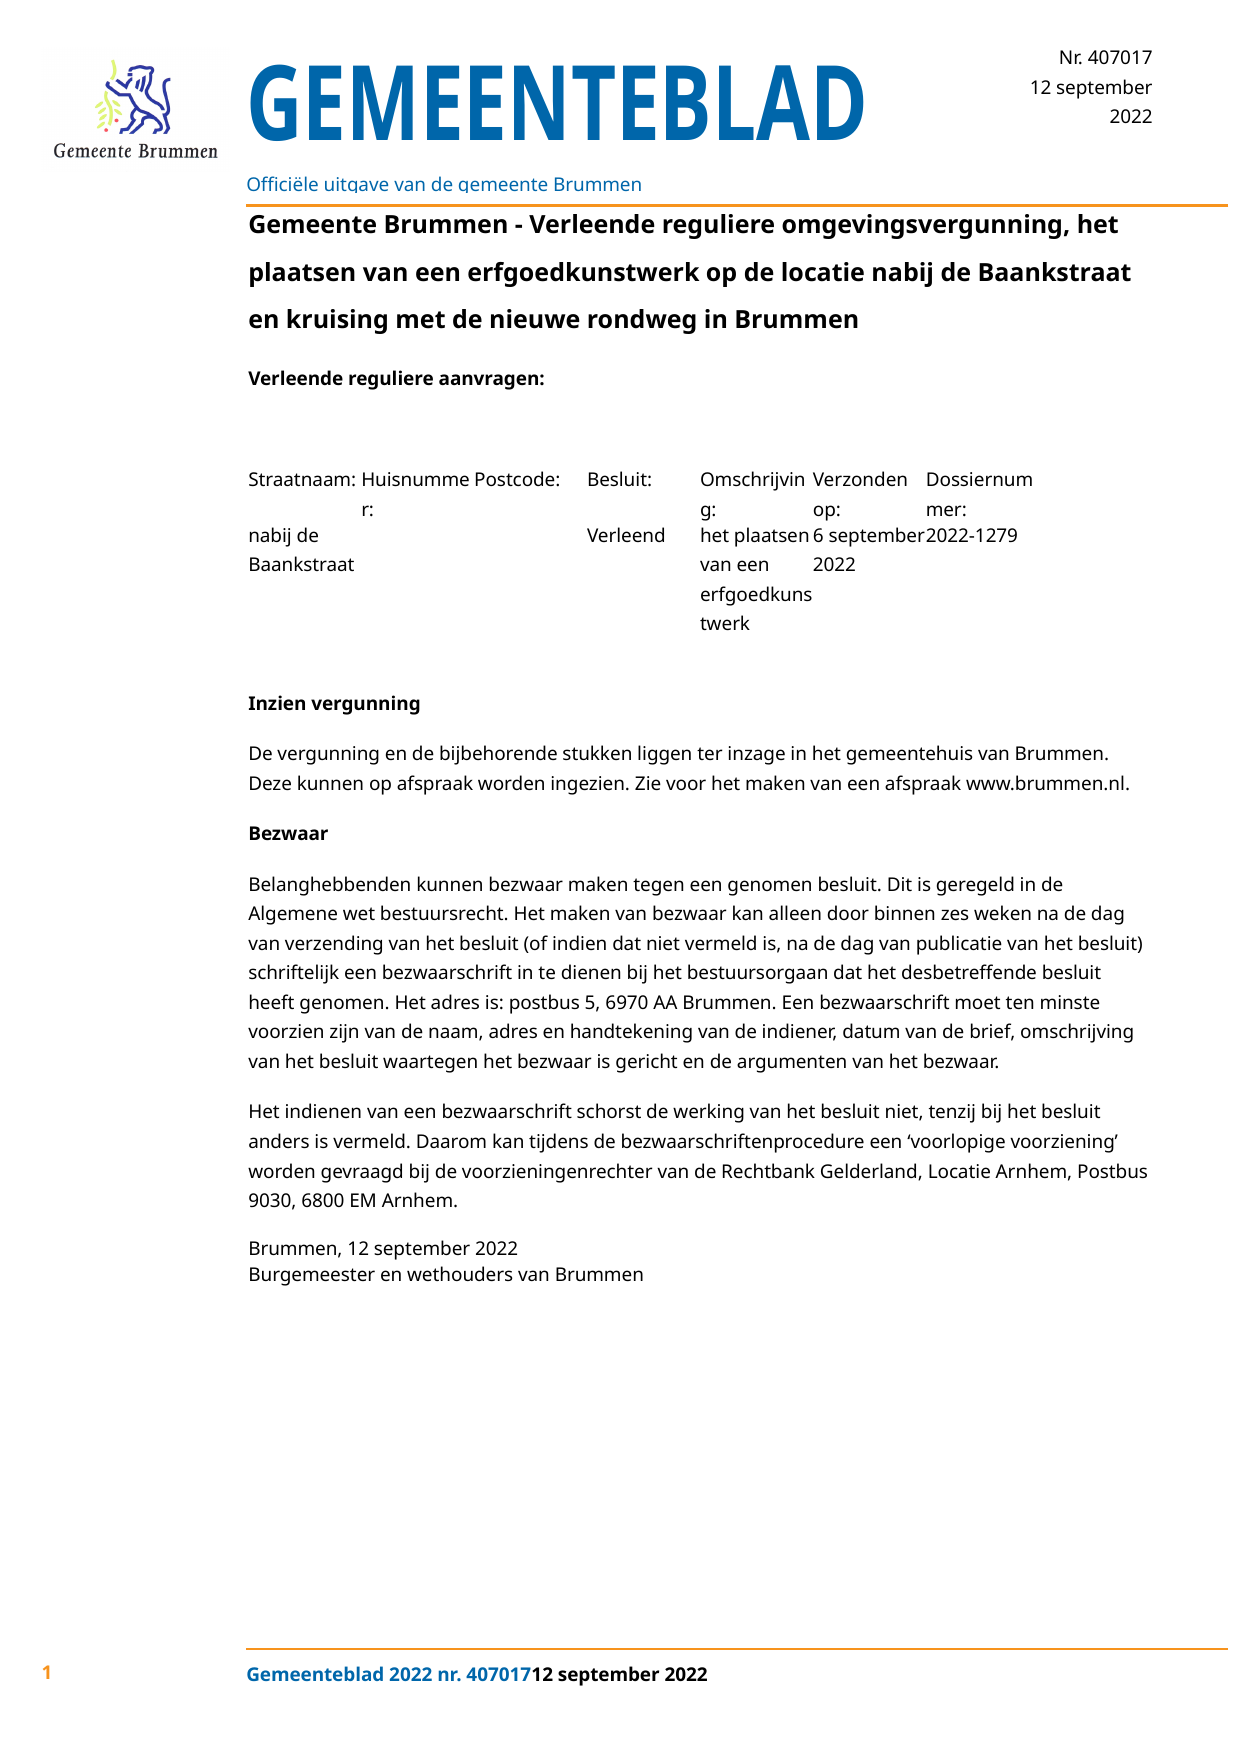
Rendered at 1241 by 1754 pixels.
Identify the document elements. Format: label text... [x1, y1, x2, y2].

table_header Verzonden op: [813, 466, 926, 522]
text Burgemeester en wethouders van Brummen [248, 1261, 1152, 1287]
table_cell [474, 522, 587, 636]
table_header [1039, 466, 1152, 522]
table_header Huisnummer: [361, 466, 474, 522]
table_cell [1039, 522, 1152, 636]
text Verleende reguliere aanvragen: [248, 366, 1152, 391]
table_cell Verleend [587, 522, 700, 636]
text Inzien vergunning [248, 690, 1152, 716]
table_cell 6 september 2022 [813, 522, 926, 636]
text Bezwaar [248, 820, 1152, 846]
text De vergunning en de bijbehorende stukken liggen ter inzage in het gemeentehuis van Brummen. Deze kunnen op afspraak worden ingezien. Zie voor het maken van een afspraak www.brummen.nl. [248, 740, 1152, 796]
text Brummen, 12 september 2022 [248, 1235, 1152, 1261]
text Het indienen van een bezwaarschrift schorst de werking van het besluit niet, tenzij bij het besluit anders is vermeld. Daarom kan tijdens de bezwaarschriftenprocedure een ‘voorlopige voorziening’ worden gevraagd bij de voorzieningenrechter van de Rechtbank Gelderland, Locatie Arnhem, Postbus 9030, 6800 EM Arnhem. [248, 1099, 1152, 1213]
table_header Omschrijving: [700, 466, 813, 522]
text Belanghebbenden kunnen bezwaar maken tegen een genomen besluit. Dit is geregeld in de Algemene wet bestuursrecht. Het maken van bezwaar kan alleen door binnen zes weken na de dag van verzending van het besluit (of indien dat niet vermeld is, na de dag van publicatie van het besluit) schriftelijk een bezwaarschrift in te dienen bij het bestuursorgaan dat het desbetreffende besluit heeft genomen. Het adres is: postbus 5, 6970 AA Brummen. Een bezwaarschrift moet ten minste voorzien zijn van de naam, adres en handtekening van de indiener, datum van de brief, omschrijving van het besluit waartegen het bezwaar is gericht en de argumenten van het bezwaar. [248, 871, 1152, 1074]
table_cell het plaatsen van een erfgoedkunstwerk [700, 522, 813, 636]
table_header Besluit: [587, 466, 700, 522]
table_cell [361, 522, 474, 636]
table_cell 2022-1279 [926, 522, 1038, 636]
picture [41, 47, 231, 172]
table_header Postcode: [474, 466, 587, 522]
text Gemeente Brummen - Verleende reguliere omgevingsvergunning, het plaatsen van een erfgoedkunstwerk op de locatie nabij de Baankstraat en kruising met de nieuwe rondweg in Brummen [248, 207, 1152, 336]
table_header Dossiernummer: [926, 466, 1038, 522]
table_header Straatnaam: [248, 466, 361, 522]
table_cell nabij de Baankstraat [248, 522, 361, 636]
